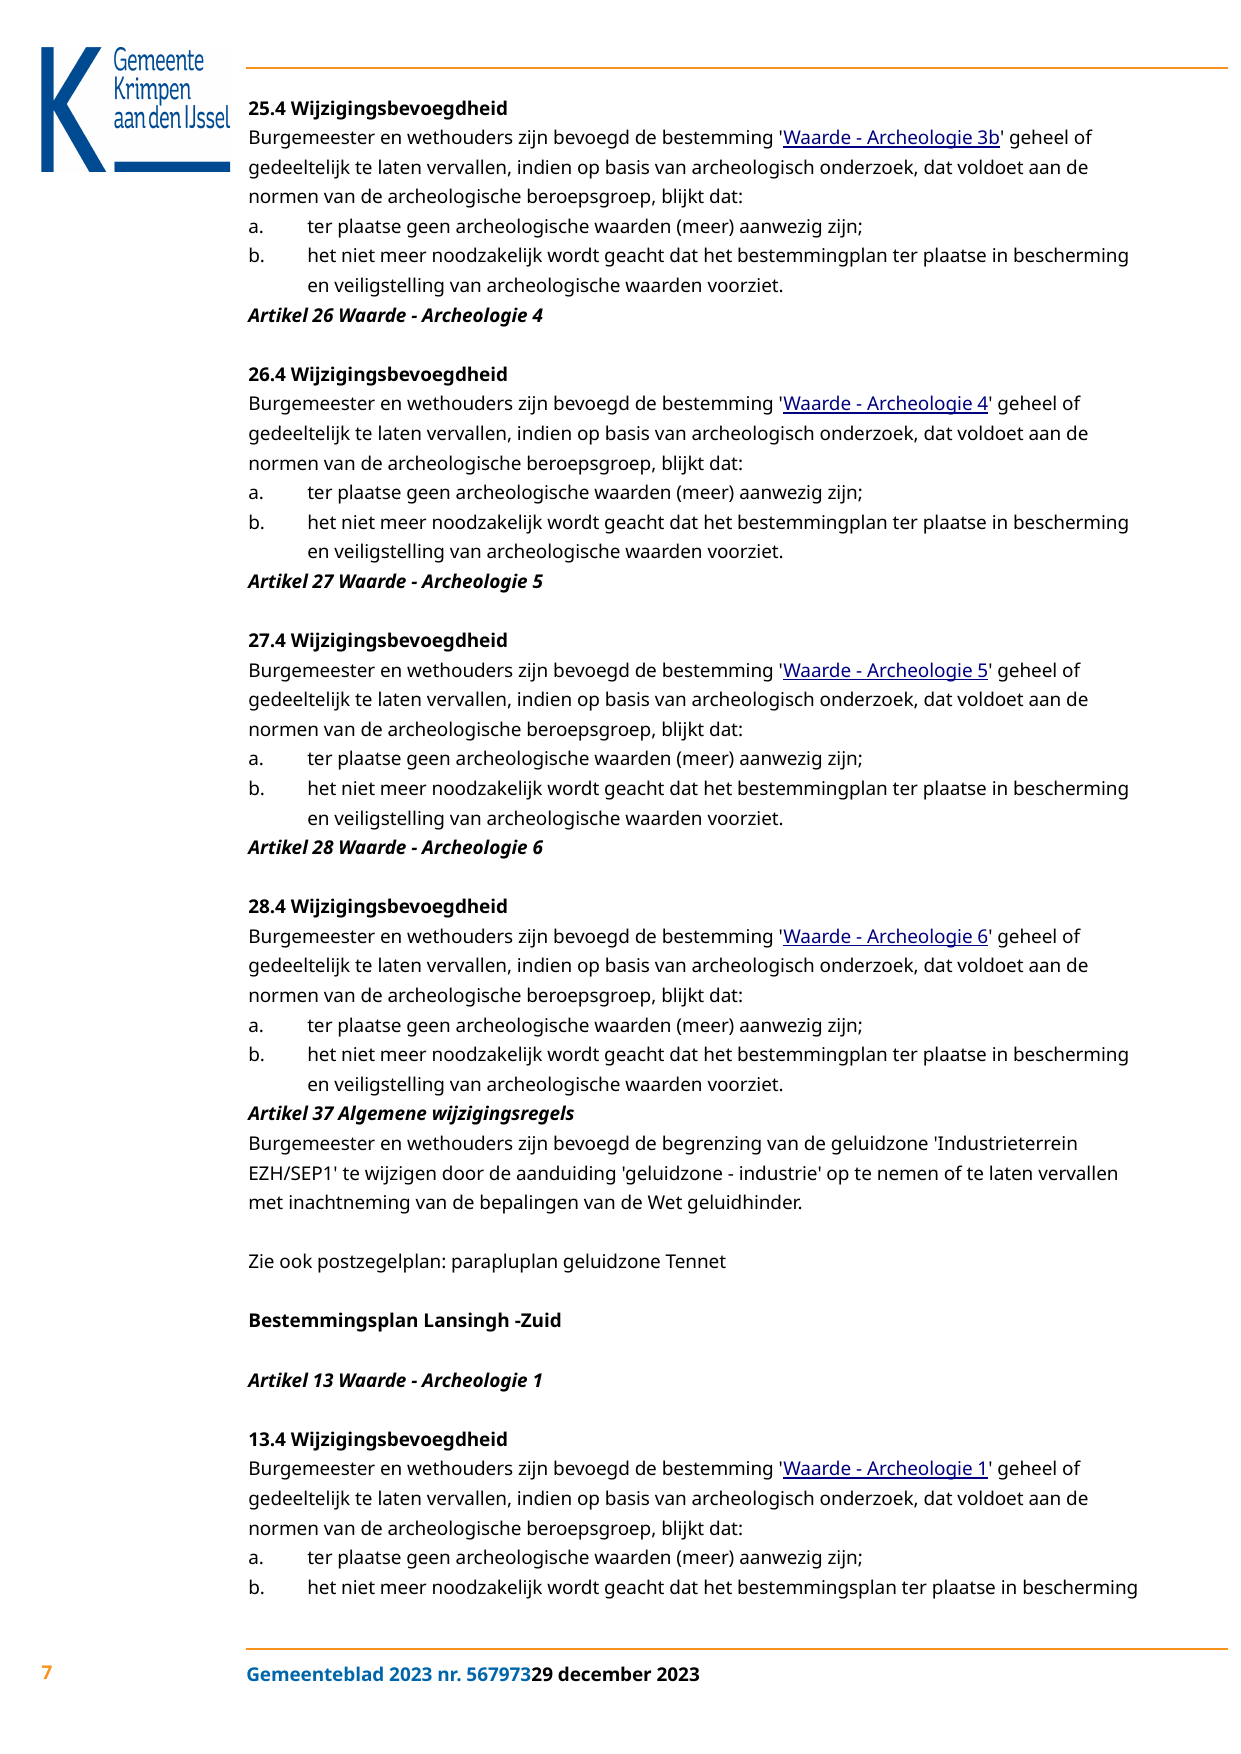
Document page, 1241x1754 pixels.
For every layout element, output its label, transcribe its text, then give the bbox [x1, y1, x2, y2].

list ter plaatse geen archeologische waarden (meer) aanwezig zijn; [248, 1544, 1152, 1570]
picture [41, 47, 231, 172]
text Burgemeester en wethouders zijn bevoegd de bestemming 'Waarde - Archeologie 3b' geheel of [248, 124, 1152, 150]
text gedeeltelijk te laten vervallen, indien op basis van archeologisch onderzoek, dat voldoet aan de normen van de archeologische beroepsgroep, blijkt dat: [248, 953, 1152, 1008]
text Artikel 26 Waarde - Archeologie 4 [248, 302, 1152, 328]
text Artikel 28 Waarde - Archeologie 6 [248, 834, 1152, 860]
list het niet meer noodzakelijk wordt geacht dat het bestemmingplan ter plaatse in bescherming en veiligstelling van archeologische waarden voorziet. [248, 243, 1152, 298]
text 27.4 Wijzigingsbevoegdheid [248, 627, 1152, 653]
text 26.4 Wijzigingsbevoegdheid [248, 361, 1152, 387]
text Burgemeester en wethouders zijn bevoegd de bestemming 'Waarde - Archeologie 1' geheel of gedeeltelijk te laten vervallen, indien op basis van archeologisch onderzoek, dat voldoet aan de normen van de archeologische beroepsgroep, blijkt dat: [248, 1456, 1152, 1541]
text Zie ook postzegelplan: parapluplan geluidzone Tennet [248, 1248, 1152, 1274]
text Burgemeester en wethouders zijn bevoegd de bestemming 'Waarde - Archeologie 6' geheel of [248, 923, 1152, 949]
text Burgemeester en wethouders zijn bevoegd de begrenzing van de geluidzone 'Industrieterrein EZH/SEP1' te wijzigen door de aanduiding 'geluidzone - industrie' op te nemen of te laten vervallen met inachtneming van de bepalingen van de Wet geluidhinder. [248, 1130, 1152, 1215]
list ter plaatse geen archeologische waarden (meer) aanwezig zijn; [248, 1012, 1152, 1038]
text Artikel 37 Algemene wijzigingsregels [248, 1101, 1152, 1126]
text Bestemmingsplan Lansingh -Zuid [248, 1308, 1152, 1333]
list het niet meer noodzakelijk wordt geacht dat het bestemmingsplan ter plaatse in bescherming [248, 1574, 1152, 1600]
text Burgemeester en wethouders zijn bevoegd de bestemming 'Waarde - Archeologie 5' geheel of [248, 657, 1152, 683]
text 25.4 Wijzigingsbevoegdheid [248, 95, 1152, 121]
text 28.4 Wijzigingsbevoegdheid [248, 893, 1152, 919]
text gedeeltelijk te laten vervallen, indien op basis van archeologisch onderzoek, dat voldoet aan de normen van de archeologische beroepsgroep, blijkt dat: [248, 420, 1152, 476]
list ter plaatse geen archeologische waarden (meer) aanwezig zijn; [248, 479, 1152, 505]
text Artikel 13 Waarde - Archeologie 1 [248, 1367, 1152, 1393]
text Burgemeester en wethouders zijn bevoegd de bestemming 'Waarde - Archeologie 4' geheel of [248, 391, 1152, 416]
text gedeeltelijk te laten vervallen, indien op basis van archeologisch onderzoek, dat voldoet aan de normen van de archeologische beroepsgroep, blijkt dat: [248, 154, 1152, 209]
text gedeeltelijk te laten vervallen, indien op basis van archeologisch onderzoek, dat voldoet aan de normen van de archeologische beroepsgroep, blijkt dat: [248, 686, 1152, 742]
list het niet meer noodzakelijk wordt geacht dat het bestemmingplan ter plaatse in bescherming en veiligstelling van archeologische waarden voorziet. [248, 775, 1152, 831]
list ter plaatse geen archeologische waarden (meer) aanwezig zijn; [248, 213, 1152, 239]
list het niet meer noodzakelijk wordt geacht dat het bestemmingplan ter plaatse in bescherming en veiligstelling van archeologische waarden voorziet. [248, 509, 1152, 564]
list ter plaatse geen archeologische waarden (meer) aanwezig zijn; [248, 746, 1152, 771]
list het niet meer noodzakelijk wordt geacht dat het bestemmingplan ter plaatse in bescherming en veiligstelling van archeologische waarden voorziet. [248, 1041, 1152, 1097]
text Artikel 27 Waarde - Archeologie 5 [248, 568, 1152, 594]
text 13.4 Wijzigingsbevoegdheid [248, 1426, 1152, 1452]
